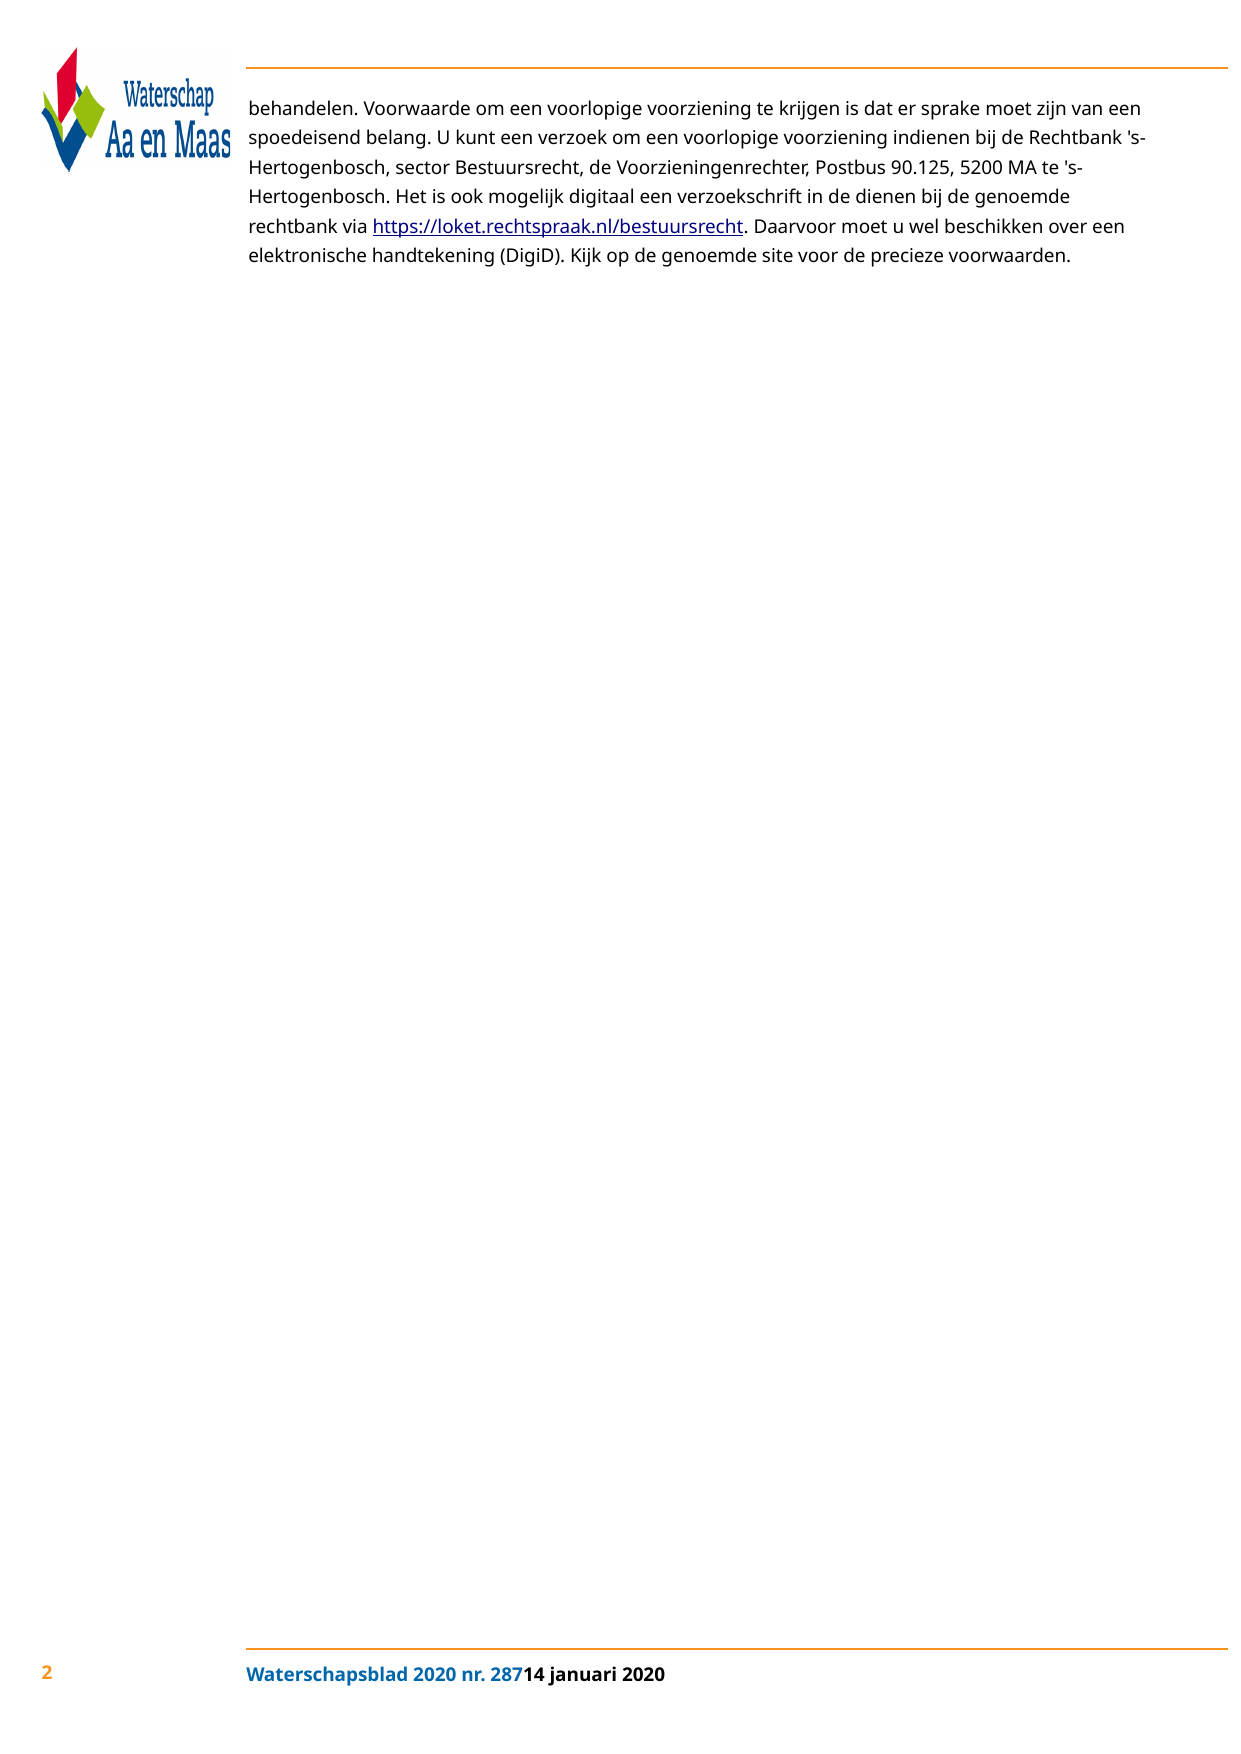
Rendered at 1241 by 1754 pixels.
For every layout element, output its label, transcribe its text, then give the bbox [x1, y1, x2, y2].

text behandelen. Voorwaarde om een voorlopige voorziening te krijgen is dat er sprake moet zijn van een spoedeisend belang. U kunt een verzoek om een voorlopige voorziening indienen bij de Rechtbank 's-Hertogenbosch, sector Bestuursrecht, de Voorzieningenrechter, Postbus 90.125, 5200 MA te 's-Hertogenbosch. Het is ook mogelijk digitaal een verzoekschrift in de dienen bij de genoemde rechtbank via https://loket.rechtspraak.nl/bestuursrecht. Daarvoor moet u wel beschikken over een elektronische handtekening (DigiD). Kijk op de genoemde site voor de precieze voorwaarden. [248, 95, 1152, 268]
picture [41, 47, 231, 172]
